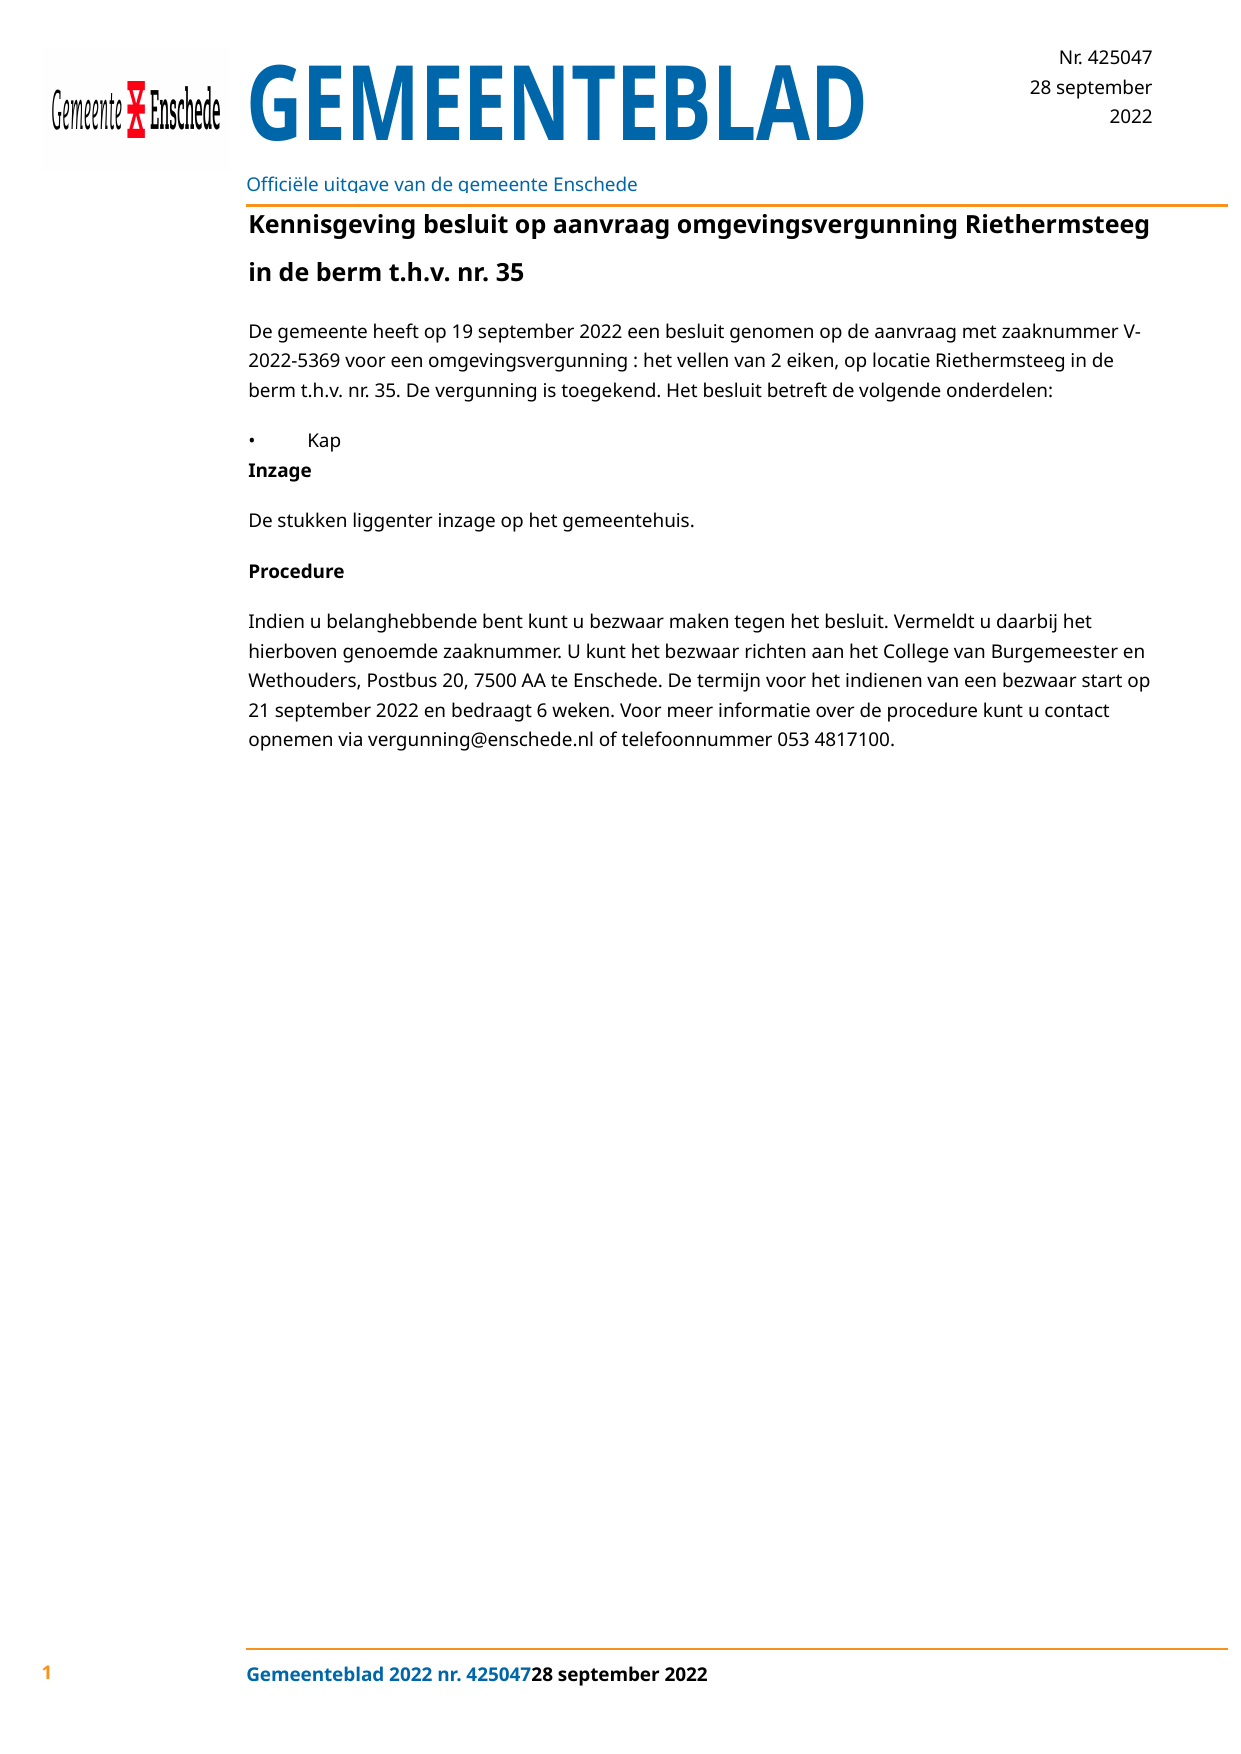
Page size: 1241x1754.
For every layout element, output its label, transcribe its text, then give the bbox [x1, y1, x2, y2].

list Kap [248, 427, 1152, 453]
text Procedure [248, 558, 1152, 584]
text De stukken liggenter inzage op het gemeentehuis. [248, 507, 1152, 533]
picture [41, 47, 231, 172]
text De gemeente heeft op 19 september 2022 een besluit genomen op de aanvraag met zaaknummer V-2022-5369 voor een omgevingsvergunning : het vellen van 2 eiken, op locatie Riethermsteeg in de berm t.h.v. nr. 35. De vergunning is toegekend. Het besluit betreft de volgende onderdelen: [248, 318, 1152, 403]
text Indien u belanghebbende bent kunt u bezwaar maken tegen het besluit. Vermeldt u daarbij het hierboven genoemde zaaknummer. U kunt het bezwaar richten aan het College van Burgemees­ter en Wethouders, Postbus 20, 7500 AA te Enschede. De termijn voor het indienen van een bezwaar start op 21 september 2022 en bedraagt 6 weken. Voor meer informatie over de procedure kunt u contact opnemen via vergunning@enschede.nl of telefoonnummer 053 4817100. [248, 608, 1152, 752]
text Inzage [248, 457, 1152, 483]
text Kennisgeving besluit op aanvraag omgevingsvergunning Riethermsteeg in de berm t.h.v. nr. 35 [248, 207, 1152, 288]
